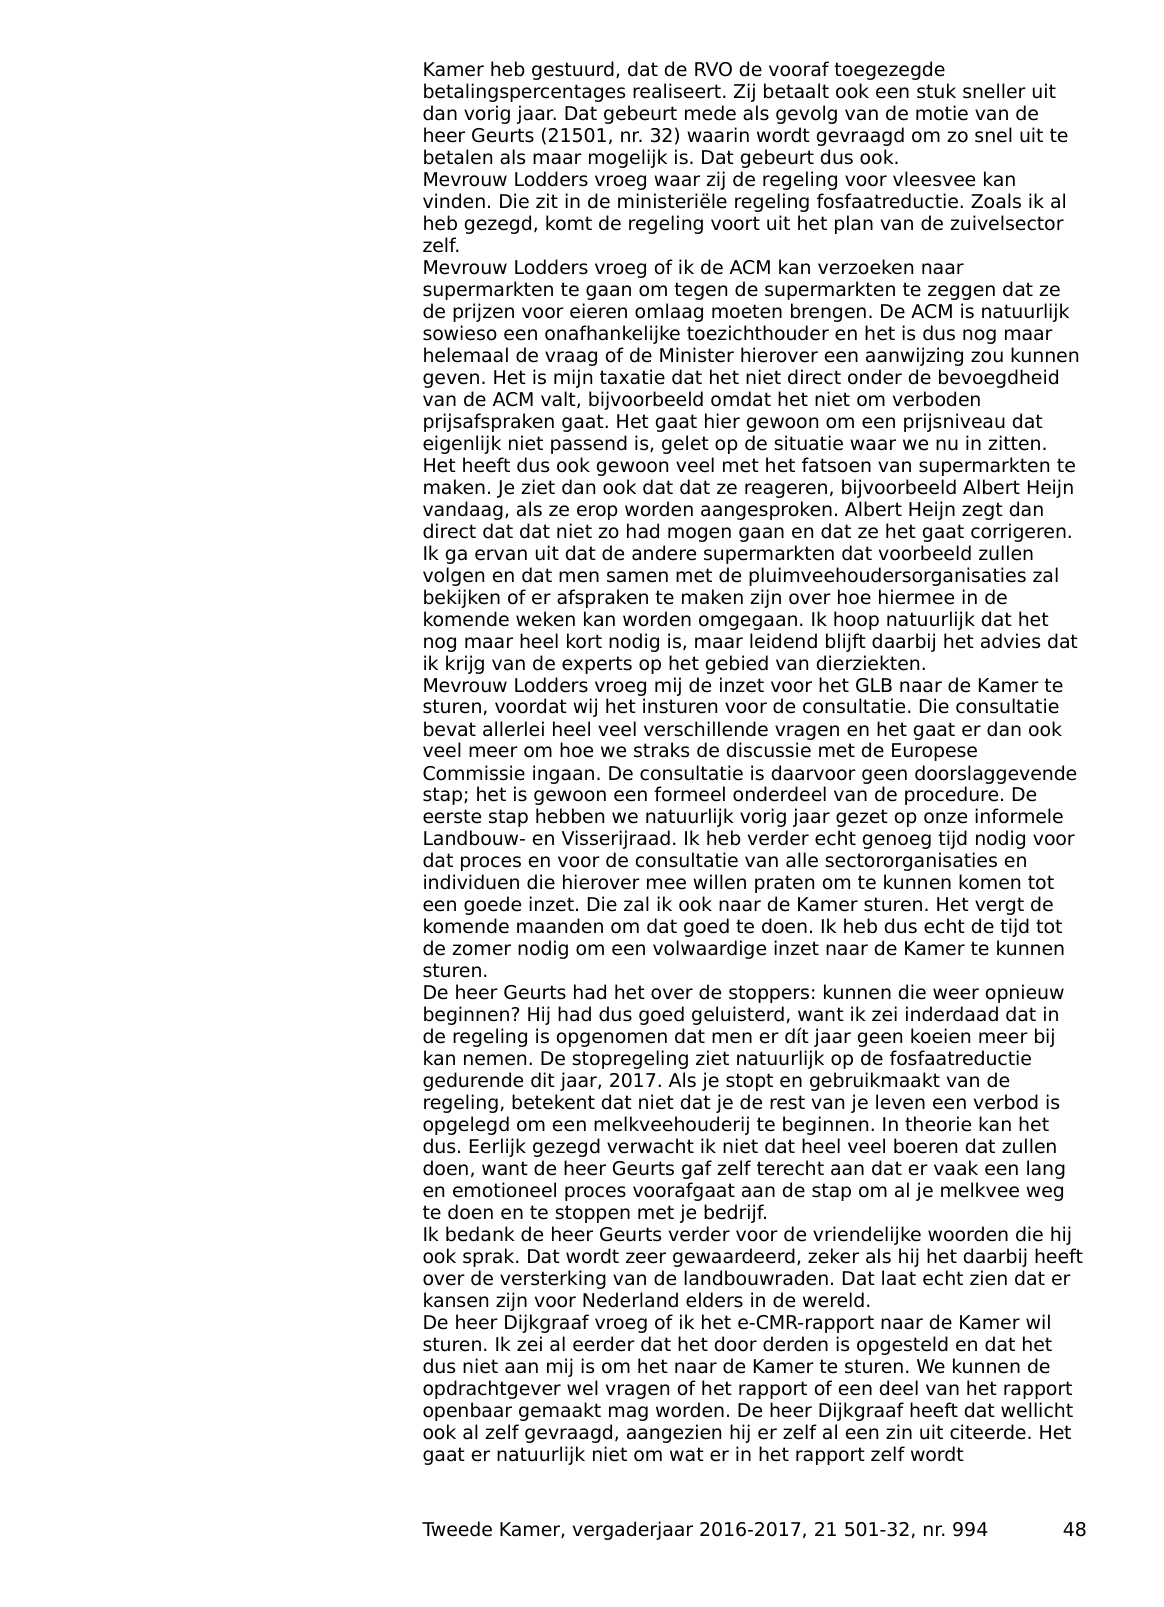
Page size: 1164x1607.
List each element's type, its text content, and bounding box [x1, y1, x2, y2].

text De heer Geurts had het over de stoppers: kunnen die weer opnieuw beginnen? Hij had dus goed geluisterd, want ik zei inderdaad dat in de regeling is opgenomen dat men er dít jaar geen koeien meer bij kan nemen. De stopregeling ziet natuurlijk op de fosfaatreductie gedurende dit jaar, 2017. Als je stopt en gebruikmaakt van de regeling, betekent dat niet dat je de rest van je leven een verbod is opgelegd om een melkveehouderij te beginnen. In theorie kan het dus. Eerlijk gezegd verwacht ik niet dat heel veel boeren dat zullen doen, want de heer Geurts gaf zelf terecht aan dat er vaak een lang en emotioneel proces voorafgaat aan de stap om al je melkvee weg te doen en te stoppen met je bedrijf. [422, 982, 1087, 1224]
text Kamer heb gestuurd, dat de RVO de vooraf toegezegde betalingspercentages realiseert. Zij betaalt ook een stuk sneller uit dan vorig jaar. Dat gebeurt mede als gevolg van de motie van de heer Geurts (21501, nr. 32) waarin wordt gevraagd om zo snel uit te betalen als maar mogelijk is. Dat gebeurt dus ook. [422, 59, 1087, 169]
text Mevrouw Lodders vroeg waar zij de regeling voor vleesvee kan vinden. Die zit in de ministeriële regeling fosfaatreductie. Zoals ik al heb gezegd, komt de regeling voort uit het plan van de zuivelsector zelf. [422, 169, 1087, 257]
text Mevrouw Lodders vroeg mij de inzet voor het GLB naar de Kamer te sturen, voordat wij het insturen voor de consultatie. Die consultatie bevat allerlei heel veel verschillende vragen en het gaat er dan ook veel meer om hoe we straks de discussie met de Europese Commissie ingaan. De consultatie is daarvoor geen doorslaggevende stap; het is gewoon een formeel onderdeel van de procedure. De eerste stap hebben we natuurlijk vorig jaar gezet op onze informele Landbouw- en Visserijraad. Ik heb verder echt genoeg tijd nodig voor dat proces en voor de consultatie van alle sectororganisaties en individuen die hierover mee willen praten om te kunnen komen tot een goede inzet. Die zal ik ook naar de Kamer sturen. Het vergt de komende maanden om dat goed te doen. Ik heb dus echt de tijd tot de zomer nodig om een volwaardige inzet naar de Kamer te kunnen sturen. [422, 674, 1087, 982]
text Mevrouw Lodders vroeg of ik de ACM kan verzoeken naar supermarkten te gaan om tegen de supermarkten te zeggen dat ze de prijzen voor eieren omlaag moeten brengen. De ACM is natuurlijk sowieso een onafhankelijke toezichthouder en het is dus nog maar helemaal de vraag of de Minister hierover een aanwijzing zou kunnen geven. Het is mijn taxatie dat het niet direct onder de bevoegdheid van de ACM valt, bijvoorbeeld omdat het niet om verboden prijsafspraken gaat. Het gaat hier gewoon om een prijsniveau dat eigenlijk niet passend is, gelet op de situatie waar we nu in zitten. [422, 257, 1087, 455]
text Het heeft dus ook gewoon veel met het fatsoen van supermarkten te maken. Je ziet dan ook dat dat ze reageren, bijvoorbeeld Albert Heijn vandaag, als ze erop worden aangesproken. Albert Heijn zegt dan direct dat dat niet zo had mogen gaan en dat ze het gaat corrigeren. Ik ga ervan uit dat de andere supermarkten dat voorbeeld zullen volgen en dat men samen met de pluimveehoudersorganisaties zal bekijken of er afspraken te maken zijn over hoe hiermee in de komende weken kan worden omgegaan. Ik hoop natuurlijk dat het nog maar heel kort nodig is, maar leidend blijft daarbij het advies dat ik krijg van de experts op het gebied van dierziekten. [422, 455, 1087, 674]
text De heer Dijkgraaf vroeg of ik het e-CMR-rapport naar de Kamer wil sturen. Ik zei al eerder dat het door derden is opgesteld en dat het dus niet aan mij is om het naar de Kamer te sturen. We kunnen de opdrachtgever wel vragen of het rapport of een deel van het rapport openbaar gemaakt mag worden. De heer Dijkgraaf heeft dat wellicht ook al zelf gevraagd, aangezien hij er zelf al een zin uit citeerde. Het gaat er natuurlijk niet om wat er in het rapport zelf wordt [422, 1312, 1087, 1466]
text Ik bedank de heer Geurts verder voor de vriendelijke woorden die hij ook sprak. Dat wordt zeer gewaardeerd, zeker als hij het daarbij heeft over de versterking van de landbouwraden. Dat laat echt zien dat er kansen zijn voor Nederland elders in de wereld. [422, 1224, 1087, 1312]
